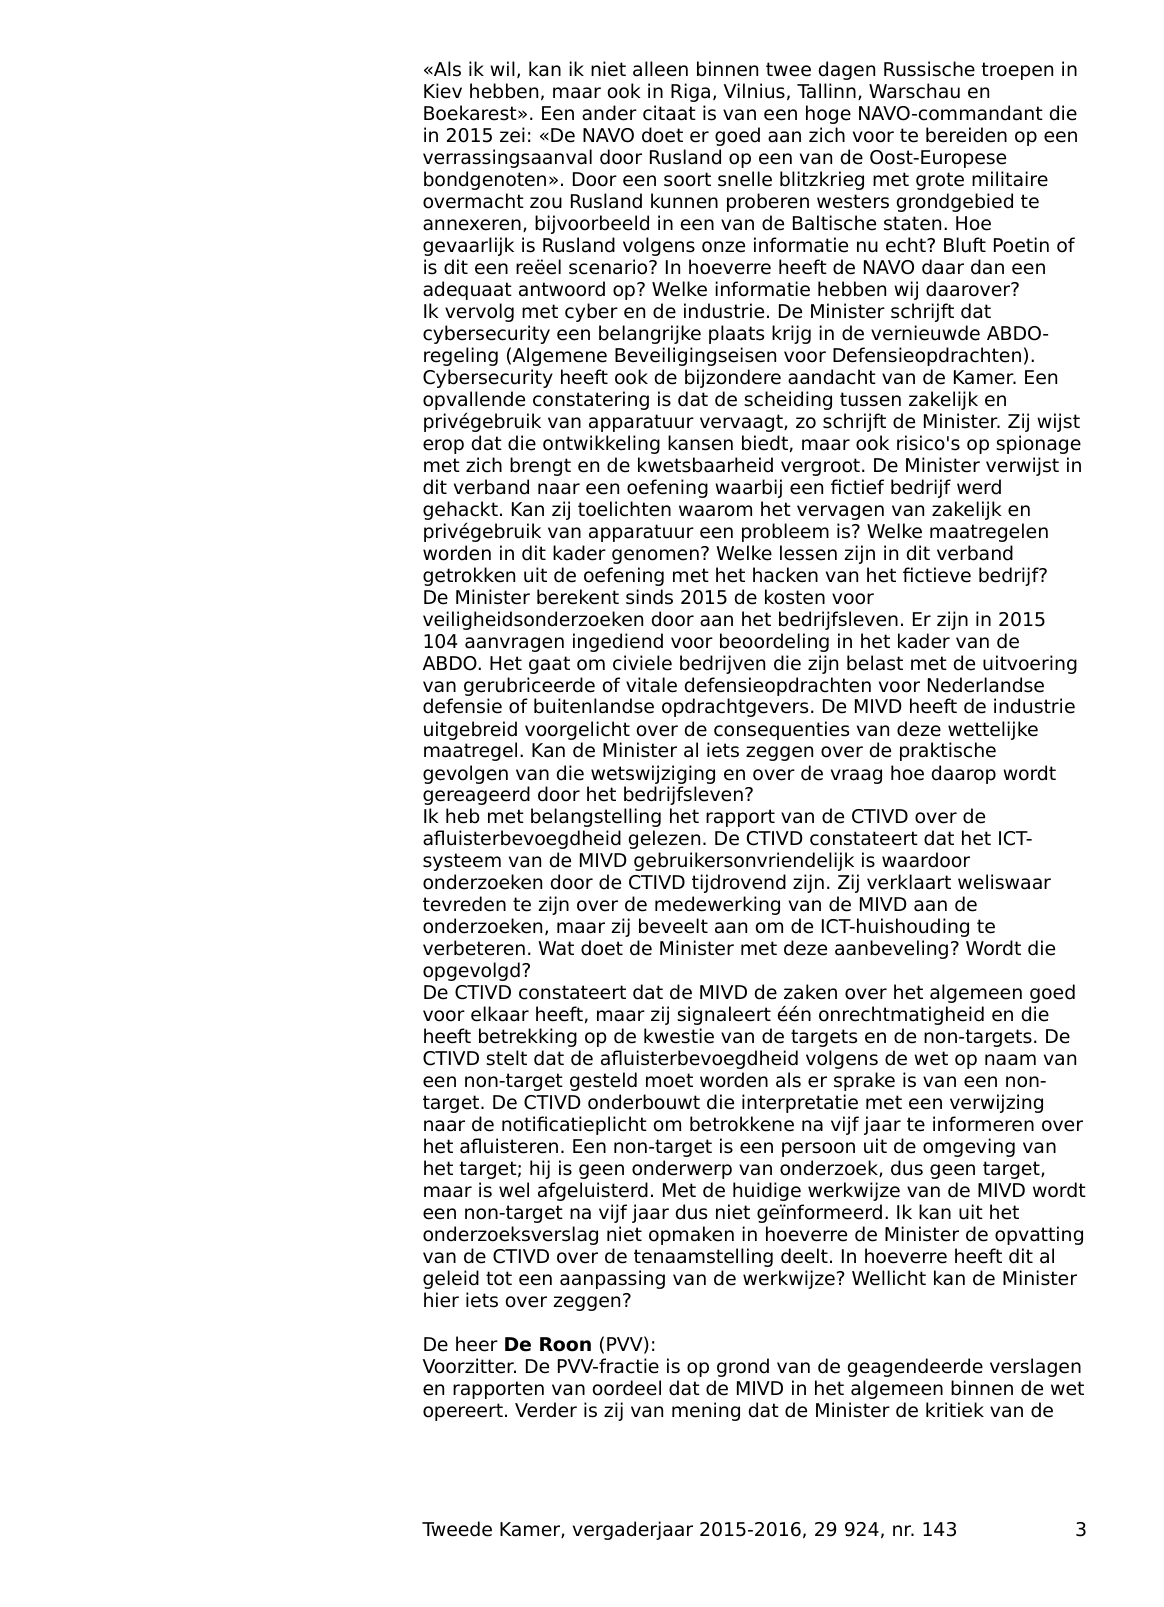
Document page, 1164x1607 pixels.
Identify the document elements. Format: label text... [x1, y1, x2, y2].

text De Minister berekent sinds 2015 de kosten voor veiligheidsonderzoeken door aan het bedrijfsleven. Er zijn in 2015 104 aanvragen ingediend voor beoordeling in het kader van de ABDO. Het gaat om civiele bedrijven die zijn belast met de uitvoering van gerubriceerde of vitale defensieopdrachten voor Nederlandse defensie of buitenlandse opdrachtgevers. De MIVD heeft de industrie uitgebreid voorgelicht over de consequenties van deze wettelijke maatregel. Kan de Minister al iets zeggen over de praktische gevolgen van die wetswijziging en over de vraag hoe daarop wordt gereageerd door het bedrijfsleven? [422, 587, 1087, 806]
text Ik heb met belangstelling het rapport van de CTIVD over de afluisterbevoegdheid gelezen. De CTIVD constateert dat het ICT-systeem van de MIVD gebruikersonvriendelijk is waardoor onderzoeken door de CTIVD tijdrovend zijn. Zij verklaart weliswaar tevreden te zijn over de medewerking van de MIVD aan de onderzoeken, maar zij beveelt aan om de ICT-huishouding te verbeteren. Wat doet de Minister met deze aanbeveling? Wordt die opgevolgd? [422, 806, 1087, 982]
text «Als ik wil, kan ik niet alleen binnen twee dagen Russische troepen in Kiev hebben, maar ook in Riga, Vilnius, Tallinn, Warschau en Boekarest». Een ander citaat is van een hoge NAVO-commandant die in 2015 zei: «De NAVO doet er goed aan zich voor te bereiden op een verrassingsaanval door Rusland op een van de Oost-Europese bondgenoten». Door een soort snelle blitzkrieg met grote militaire overmacht zou Rusland kunnen proberen westers grondgebied te annexeren, bijvoorbeeld in een van de Baltische staten. Hoe gevaarlijk is Rusland volgens onze informatie nu echt? Bluft Poetin of is dit een reëel scenario? In hoeverre heeft de NAVO daar dan een adequaat antwoord op? Welke informatie hebben wij daarover? [422, 59, 1087, 301]
text Voorzitter. De PVV-fractie is op grond van de geagendeerde verslagen en rapporten van oordeel dat de MIVD in het algemeen binnen de wet opereert. Verder is zij van mening dat de Minister de kritiek van de [422, 1356, 1087, 1422]
text De heer De Roon (PVV): [422, 1334, 1087, 1356]
text De CTIVD constateert dat de MIVD de zaken over het algemeen goed voor elkaar heeft, maar zij signaleert één onrechtmatigheid en die heeft betrekking op de kwestie van de targets en de non-targets. De CTIVD stelt dat de afluisterbevoegdheid volgens de wet op naam van een non-target gesteld moet worden als er sprake is van een non-target. De CTIVD onderbouwt die interpretatie met een verwijzing naar de notificatieplicht om betrokkene na vijf jaar te informeren over het afluisteren. Een non-target is een persoon uit de omgeving van het target; hij is geen onderwerp van onderzoek, dus geen target, maar is wel afgeluisterd. Met de huidige werkwijze van de MIVD wordt een non-target na vijf jaar dus niet geïnformeerd. Ik kan uit het onderzoeksverslag niet opmaken in hoeverre de Minister de opvatting van de CTIVD over de tenaamstelling deelt. In hoeverre heeft dit al geleid tot een aanpassing van de werkwijze? Wellicht kan de Minister hier iets over zeggen? [422, 982, 1087, 1312]
text Ik vervolg met cyber en de industrie. De Minister schrijft dat cybersecurity een belangrijke plaats krijg in de vernieuwde ABDO-regeling (Algemene Beveiligingseisen voor Defensieopdrachten). Cybersecurity heeft ook de bijzondere aandacht van de Kamer. Een opvallende constatering is dat de scheiding tussen zakelijk en privégebruik van apparatuur vervaagt, zo schrijft de Minister. Zij wijst erop dat die ontwikkeling kansen biedt, maar ook risico's op spionage met zich brengt en de kwetsbaarheid vergroot. De Minister verwijst in dit verband naar een oefening waarbij een fictief bedrijf werd gehackt. Kan zij toelichten waarom het vervagen van zakelijk en privégebruik van apparatuur een probleem is? Welke maatregelen worden in dit kader genomen? Welke lessen zijn in dit verband getrokken uit de oefening met het hacken van het fictieve bedrijf? [422, 301, 1087, 587]
